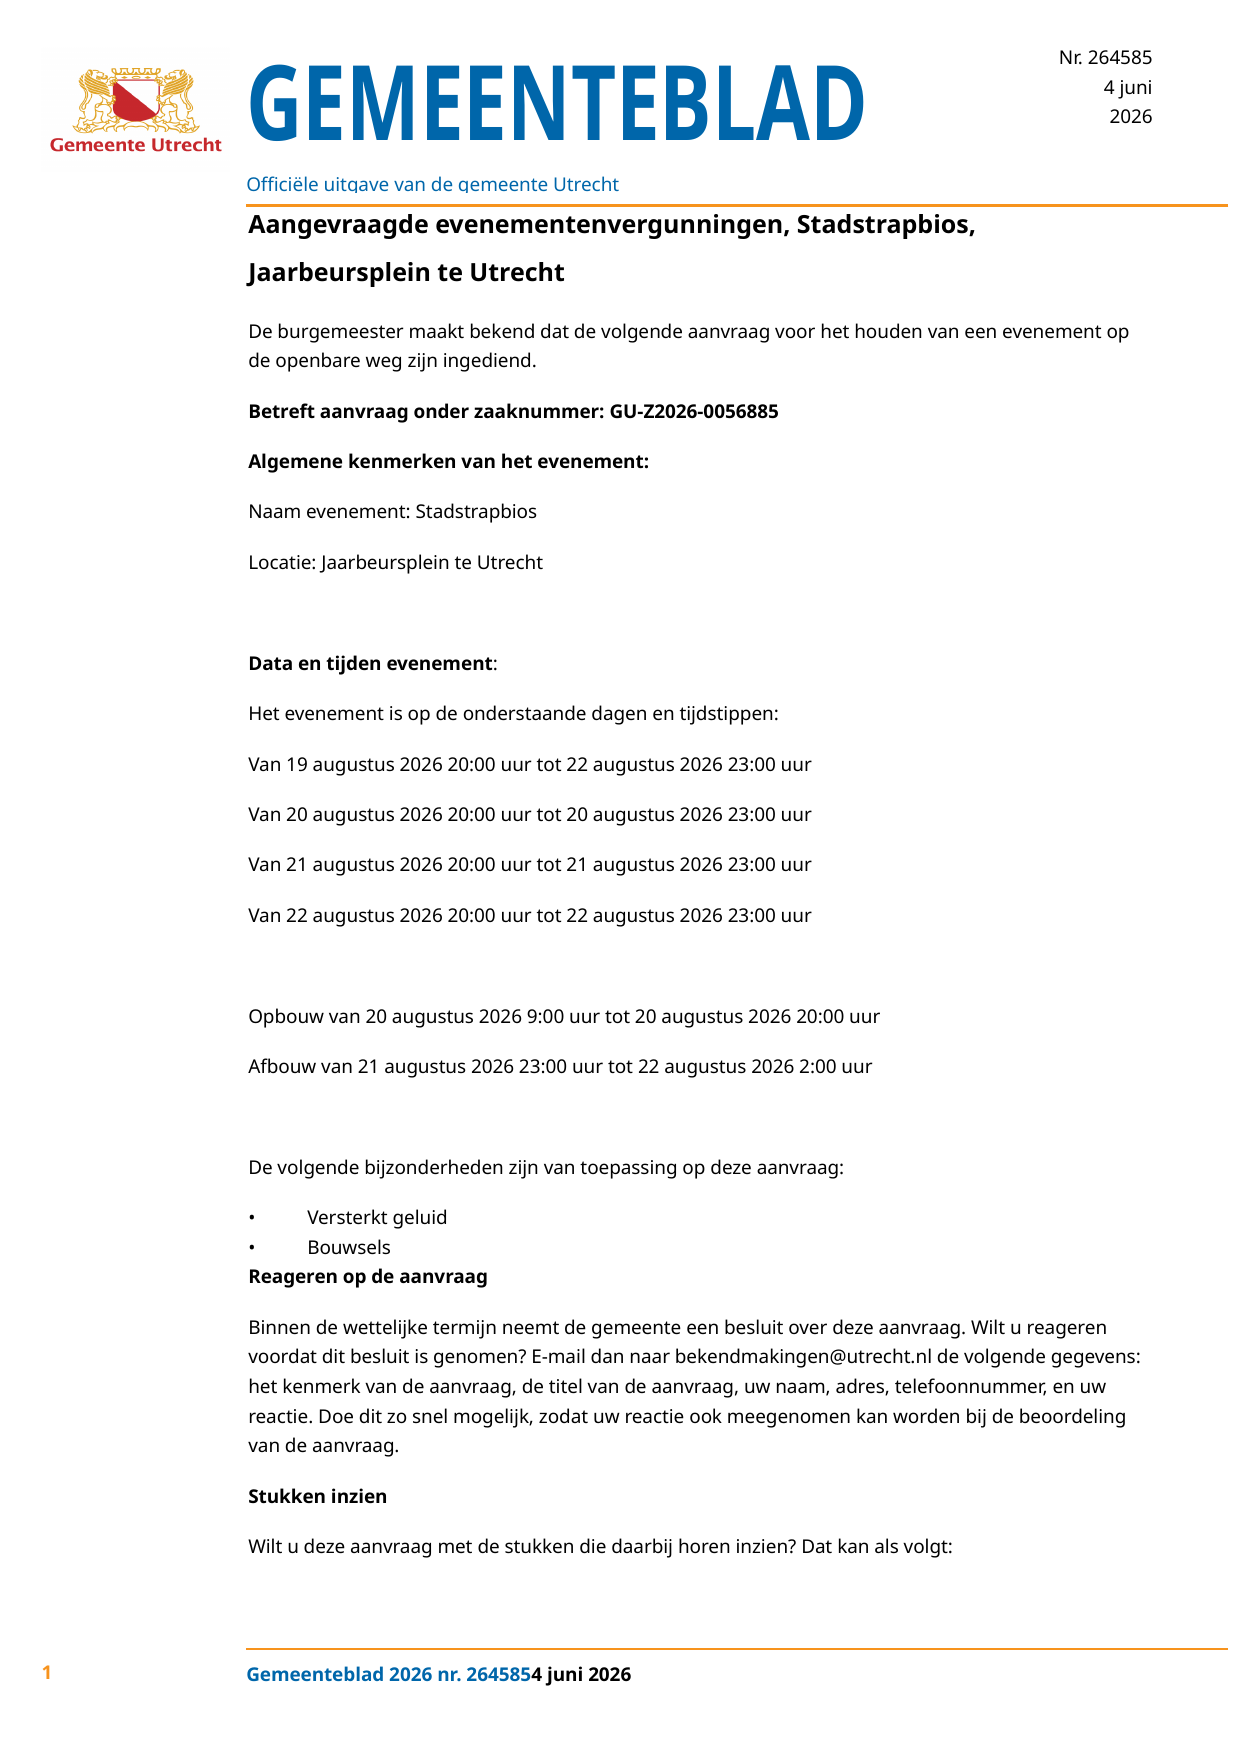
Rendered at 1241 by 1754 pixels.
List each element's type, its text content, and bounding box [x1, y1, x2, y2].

text Naam evenement: Stadstrapbios [248, 499, 1152, 524]
text Locatie: Jaarbeursplein te Utrecht [248, 549, 1152, 575]
text Van 21 augustus 2026 20:00 uur tot 21 augustus 2026 23:00 uur [248, 852, 1152, 877]
text Wilt u deze aanvraag met de stukken die daarbij horen inzien? Dat kan als volgt: [248, 1533, 1152, 1559]
text De volgende bijzonderheden zijn van toepassing op deze aanvraag: [248, 1154, 1152, 1180]
text Afbouw van 21 augustus 2026 23:00 uur tot 22 augustus 2026 2:00 uur [248, 1053, 1152, 1079]
text Het evenement is op de onderstaande dagen en tijdstippen: [248, 700, 1152, 726]
text Opbouw van 20 augustus 2026 9:00 uur tot 20 augustus 2026 20:00 uur [248, 1003, 1152, 1029]
text De burgemeester maakt bekend dat de volgende aanvraag voor het houden van een evenement op de openbare weg zijn ingediend. [248, 318, 1152, 373]
text Algemene kenmerken van het evenement: [248, 448, 1152, 474]
text Binnen de wettelijke termijn neemt de gemeente een besluit over deze aanvraag. Wilt u reageren voordat dit besluit is genomen? E-mail dan naar bekendmakingen@utrecht.nl de volgende gegevens: het kenmerk van de aanvraag, de titel van de aanvraag, uw naam, adres, telefoonnummer, en uw reactie. Doe dit zo snel mogelijk, zodat uw reactie ook meegenomen kan worden bij de beoordeling van de aanvraag. [248, 1314, 1152, 1458]
text Data en tijden evenement: [248, 650, 1152, 676]
text Betreft aanvraag onder zaaknummer: GU-Z2026-0056885 [248, 398, 1152, 424]
text Van 22 augustus 2026 20:00 uur tot 22 augustus 2026 23:00 uur [248, 902, 1152, 928]
text Reageren op de aanvraag [248, 1264, 1152, 1289]
text Aangevraagde evenementenvergunningen, Stadstrapbios, Jaarbeursplein te Utrecht [248, 207, 1152, 288]
text Stukken inzien [248, 1483, 1152, 1509]
text Van 19 augustus 2026 20:00 uur tot 22 augustus 2026 23:00 uur [248, 751, 1152, 777]
picture [41, 47, 231, 172]
list Versterkt geluid [248, 1204, 1152, 1230]
text Van 20 augustus 2026 20:00 uur tot 20 augustus 2026 23:00 uur [248, 801, 1152, 827]
list Bouwsels [248, 1234, 1152, 1260]
